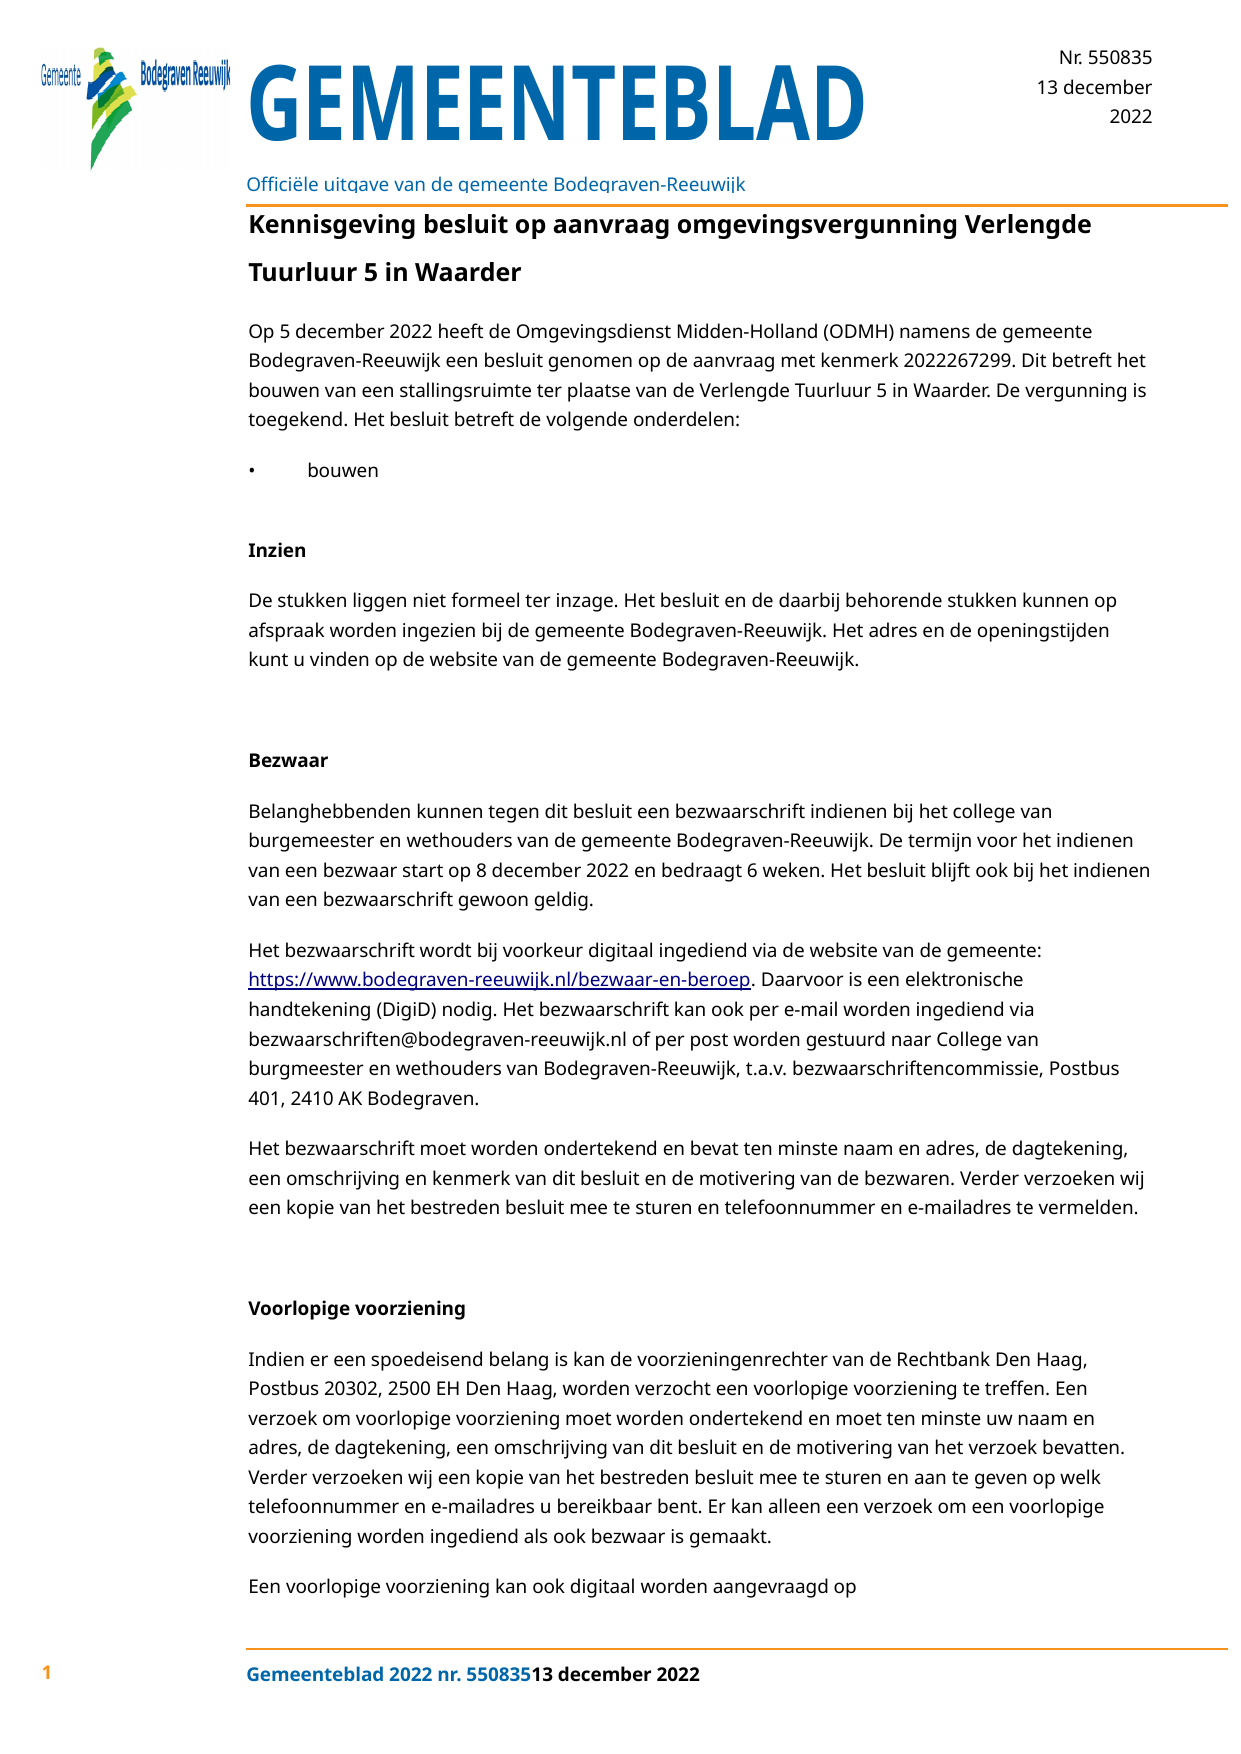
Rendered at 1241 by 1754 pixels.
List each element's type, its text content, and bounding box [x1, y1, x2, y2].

text Kennisgeving besluit op aanvraag omgevingsvergunning Verlengde Tuurluur 5 in Waarder [248, 207, 1152, 288]
text Belanghebbenden kunnen tegen dit besluit een bezwaarschrift indienen bij het college van burgemeester en wethouders van de gemeente Bodegraven-Reeuwijk. De termijn voor het indienen van een bezwaar start op 8 december 2022 en bedraagt 6 weken. Het besluit blijft ook bij het indienen van een bezwaarschrift gewoon geldig. [248, 798, 1152, 912]
text Voorlopige voorziening [248, 1295, 1152, 1321]
text Het bezwaarschrift moet worden ondertekend en bevat ten minste naam en adres, de dagtekening, een omschrijving en kenmerk van dit besluit en de motivering van de bezwaren. Verder verzoeken wij een kopie van het bestreden besluit mee te sturen en telefoonnummer en e-mailadres te vermelden. [248, 1135, 1152, 1220]
text Bezwaar [248, 747, 1152, 773]
text Een voorlopige voorziening kan ook digitaal worden aangevraagd op [248, 1574, 1152, 1599]
picture [41, 47, 231, 172]
text Inzien [248, 537, 1152, 563]
text Indien er een spoedeisend belang is kan de voorzieningenrechter van de Rechtbank Den Haag, Postbus 20302, 2500 EH Den Haag, worden verzocht een voorlopige voorziening te treffen. Een verzoek om voorlopige voorziening moet worden ondertekend en moet ten minste uw naam en adres, de dagtekening, een omschrijving van dit besluit en de motivering van het verzoek bevatten. Verder verzoeken wij een kopie van het bestreden besluit mee te sturen en aan te geven op welk telefoonnummer en e-mailadres u bereikbaar bent. Er kan alleen een verzoek om een voorlopige voorziening worden ingediend als ook bezwaar is gemaakt. [248, 1346, 1152, 1549]
text Het bezwaarschrift wordt bij voorkeur digitaal ingediend via de website van de gemeente: https://www.bodegraven-reeuwijk.nl/bezwaar-en-beroep. Daarvoor is een elektronische handtekening (DigiD) nodig. Het bezwaarschrift kan ook per e-mail worden ingediend via bezwaarschriften@bodegraven-reeuwijk.nl of per post worden gestuurd naar College van burgmeester en wethouders van Bodegraven-Reeuwijk, t.a.v. bezwaarschriftencommissie, Postbus 401, 2410 AK Bodegraven. [248, 937, 1152, 1111]
text De stukken liggen niet formeel ter inzage. Het besluit en de daarbij behorende stukken kunnen op afspraak worden ingezien bij de gemeente Bodegraven-Reeuwijk. Het adres en de openingstijden kunt u vinden op de website van de gemeente Bodegraven-Reeuwijk. [248, 587, 1152, 672]
list bouwen [248, 457, 1152, 483]
text Op 5 december 2022 heeft de Omgevingsdienst Midden-Holland (ODMH) namens de gemeente Bodegraven-Reeuwijk een besluit genomen op de aanvraag met kenmerk 2022267299. Dit betreft het bouwen van een stallingsruimte ter plaatse van de Verlengde Tuurluur 5 in Waarder. De vergunning is toegekend. Het besluit betreft de volgende onderdelen: [248, 318, 1152, 432]
